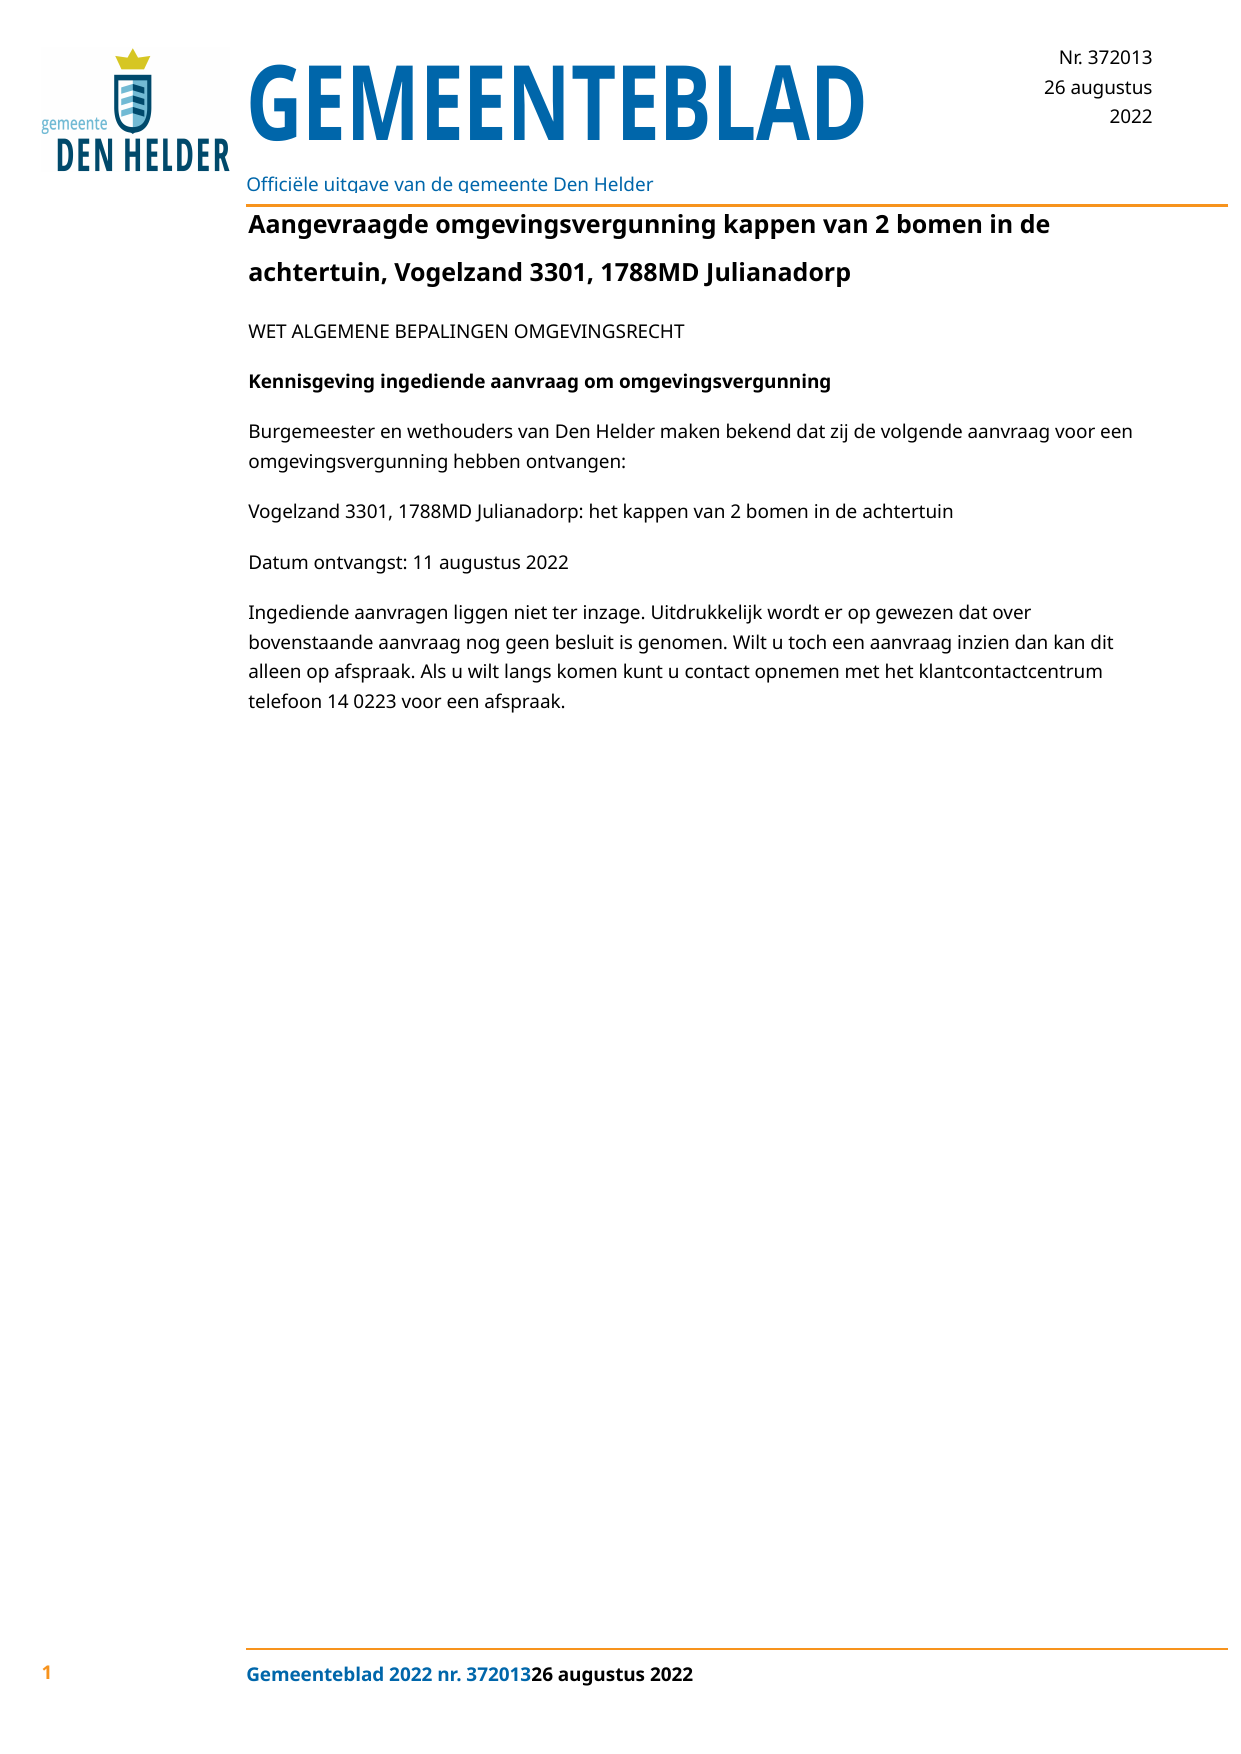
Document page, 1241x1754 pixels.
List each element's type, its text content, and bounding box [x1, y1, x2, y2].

picture [100, 154, 106, 172]
text Kennisgeving ingediende aanvraag om omgevingsvergunning [248, 368, 1152, 394]
picture [130, 157, 135, 172]
text Ingediende aanvragen liggen niet ter inzage. Uitdrukkelijk wordt er op gewezen dat over bovenstaande aanvraag nog geen besluit is genomen. Wilt u toch een aanvraag inzien dan kan dit alleen op afspraak. Als u wilt langs komen kunt u contact opnemen met het klantcontactcentrum telefoon 14 0223 voor een afspraak. [248, 599, 1152, 714]
text Datum ontvangst: 11 augustus 2022 [248, 549, 1152, 575]
picture [182, 144, 187, 165]
text Burgemeester en wethouders van Den Helder maken bekend dat zij de volgende aanvraag voor een omgevingsvergunning hebben ontvangen: [248, 419, 1152, 474]
text Vogelzand 3301, 1788MD Julianadorp: het kappen van 2 bomen in de achtertuin [248, 499, 1152, 524]
text Aangevraagde omgevingsvergunning kappen van 2 bomen in de achtertuin, Vogelzand 3301, 1788MD Julianadorp [248, 207, 1152, 288]
picture [41, 47, 231, 172]
picture [63, 144, 68, 165]
picture [220, 160, 224, 172]
text WET ALGEMENE BEPALINGEN OMGEVINGSRECHT [248, 318, 1152, 344]
